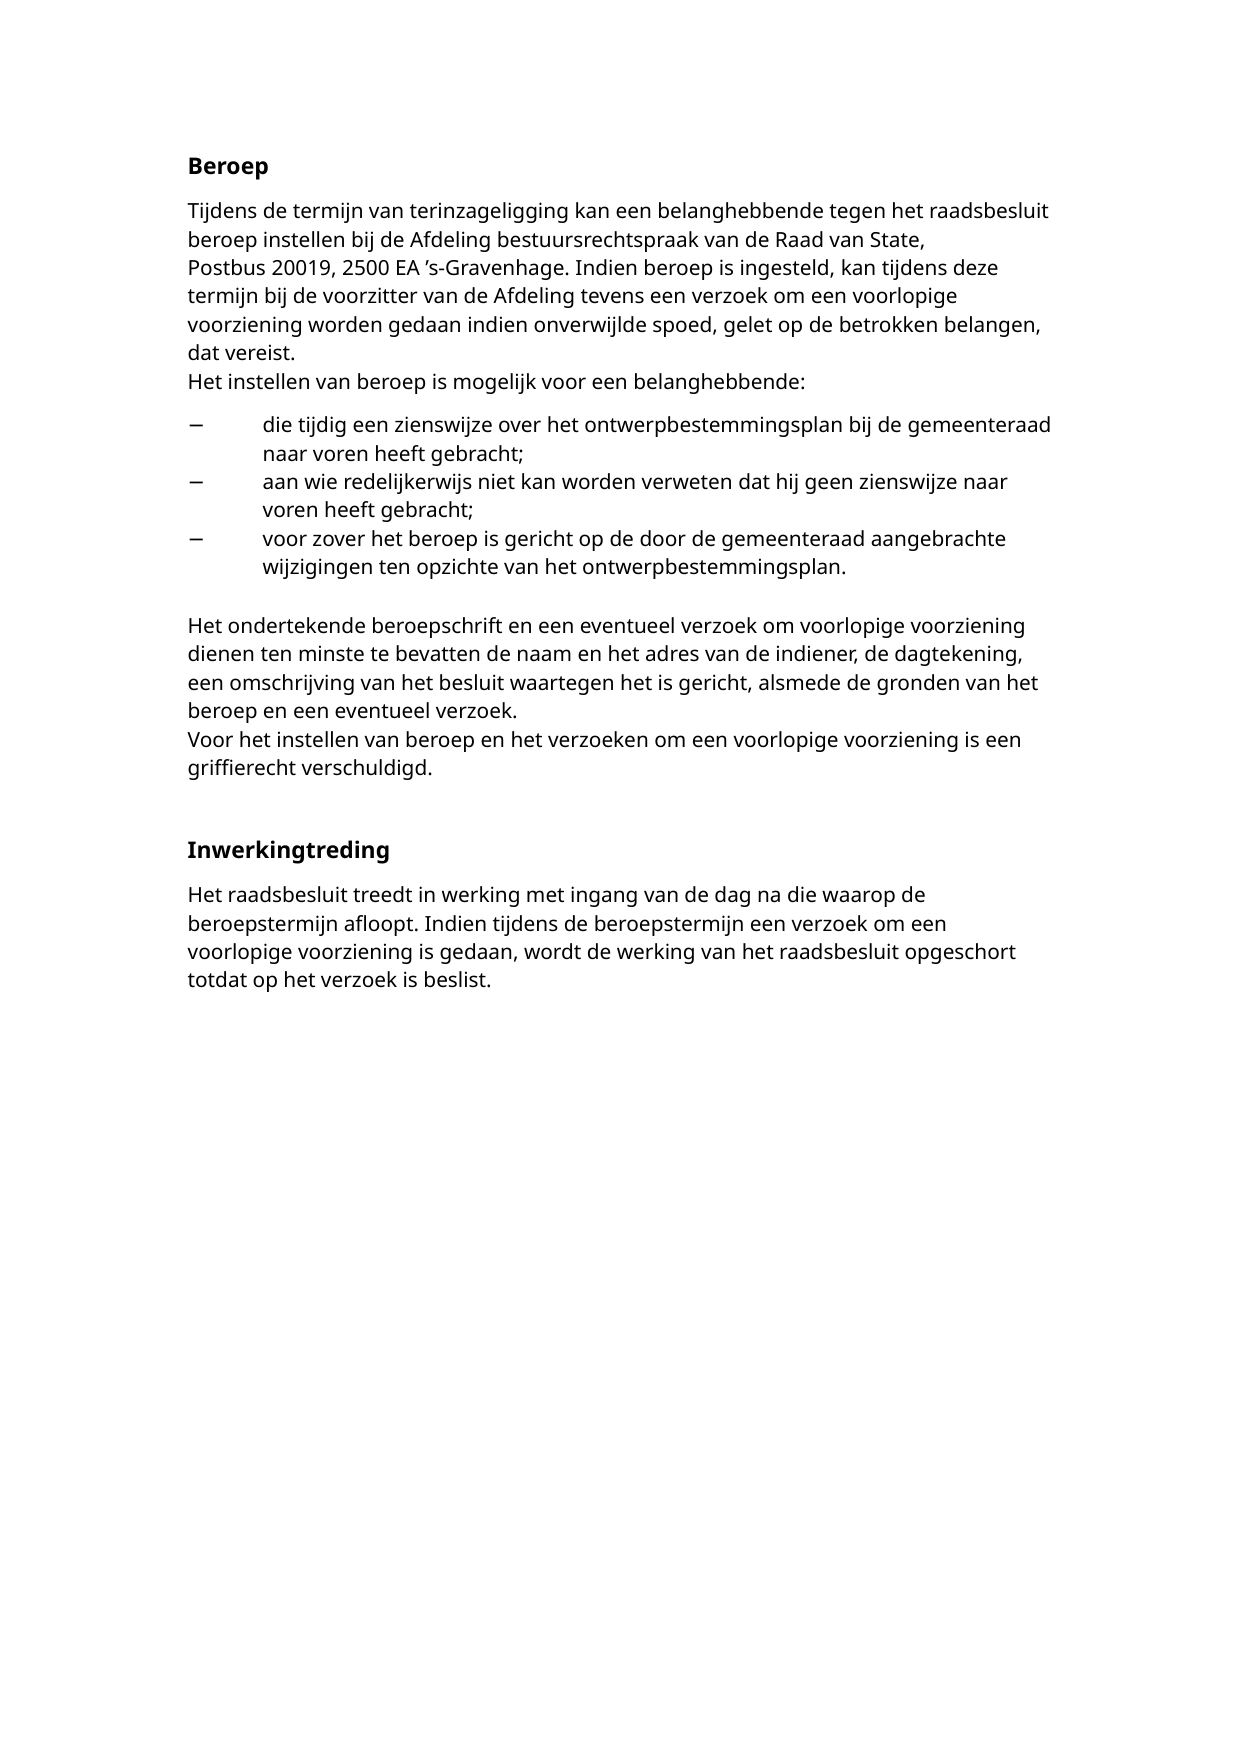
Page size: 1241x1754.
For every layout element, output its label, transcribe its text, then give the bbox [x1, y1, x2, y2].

text Het ondertekende beroepschrift en een eventueel verzoek om voorlopige voorziening dienen ten minste te bevatten de naam en het adres van de indiener, de dagtekening, een omschrijving van het besluit waartegen het is gericht, alsmede de gronden van het beroep en een eventueel verzoek. [187, 611, 1053, 725]
text Tijdens de termijn van terinzageligging kan een belanghebbende tegen het raadsbesluit beroep instellen bij de Afdeling bestuursrechtspraak van de Raad van State, Postbus 20019, 2500 EA ’s-Gravenhage. Indien beroep is ingesteld, kan tijdens deze termijn bij de voorzitter van de Afdeling tevens een verzoek om een voorlopige voorziening worden gedaan indien onverwijlde spoed, gelet op de betrokken belangen, dat vereist. [187, 196, 1053, 367]
text Het raadsbesluit treedt in werking met ingang van de dag na die waarop de beroepstermijn afloopt. Indien tijdens de beroepstermijn een verzoek om een voorlopige voorziening is gedaan, wordt de werking van het raadsbesluit opgeschort totdat op het verzoek is beslist. [187, 880, 1053, 994]
list aan wie redelijkerwijs niet kan worden verweten dat hij geen zienswijze naar voren heeft gebracht; [187, 467, 1053, 524]
subtitle Inwerkingtreding [187, 834, 1053, 865]
text Voor het instellen van beroep en het verzoeken om een voorlopige voorziening is een griffierecht verschuldigd. [187, 725, 1053, 782]
text Het instellen van beroep is mogelijk voor een belanghebbende: [187, 367, 1053, 395]
subtitle Beroep [187, 150, 1053, 181]
list die tijdig een zienswijze over het ontwerpbestemmingsplan bij de gemeenteraad naar voren heeft gebracht; [187, 410, 1053, 467]
list voor zover het beroep is gericht op de door de gemeenteraad aangebrachte wijzigingen ten opzichte van het ontwerpbestemmingsplan. [187, 524, 1053, 581]
